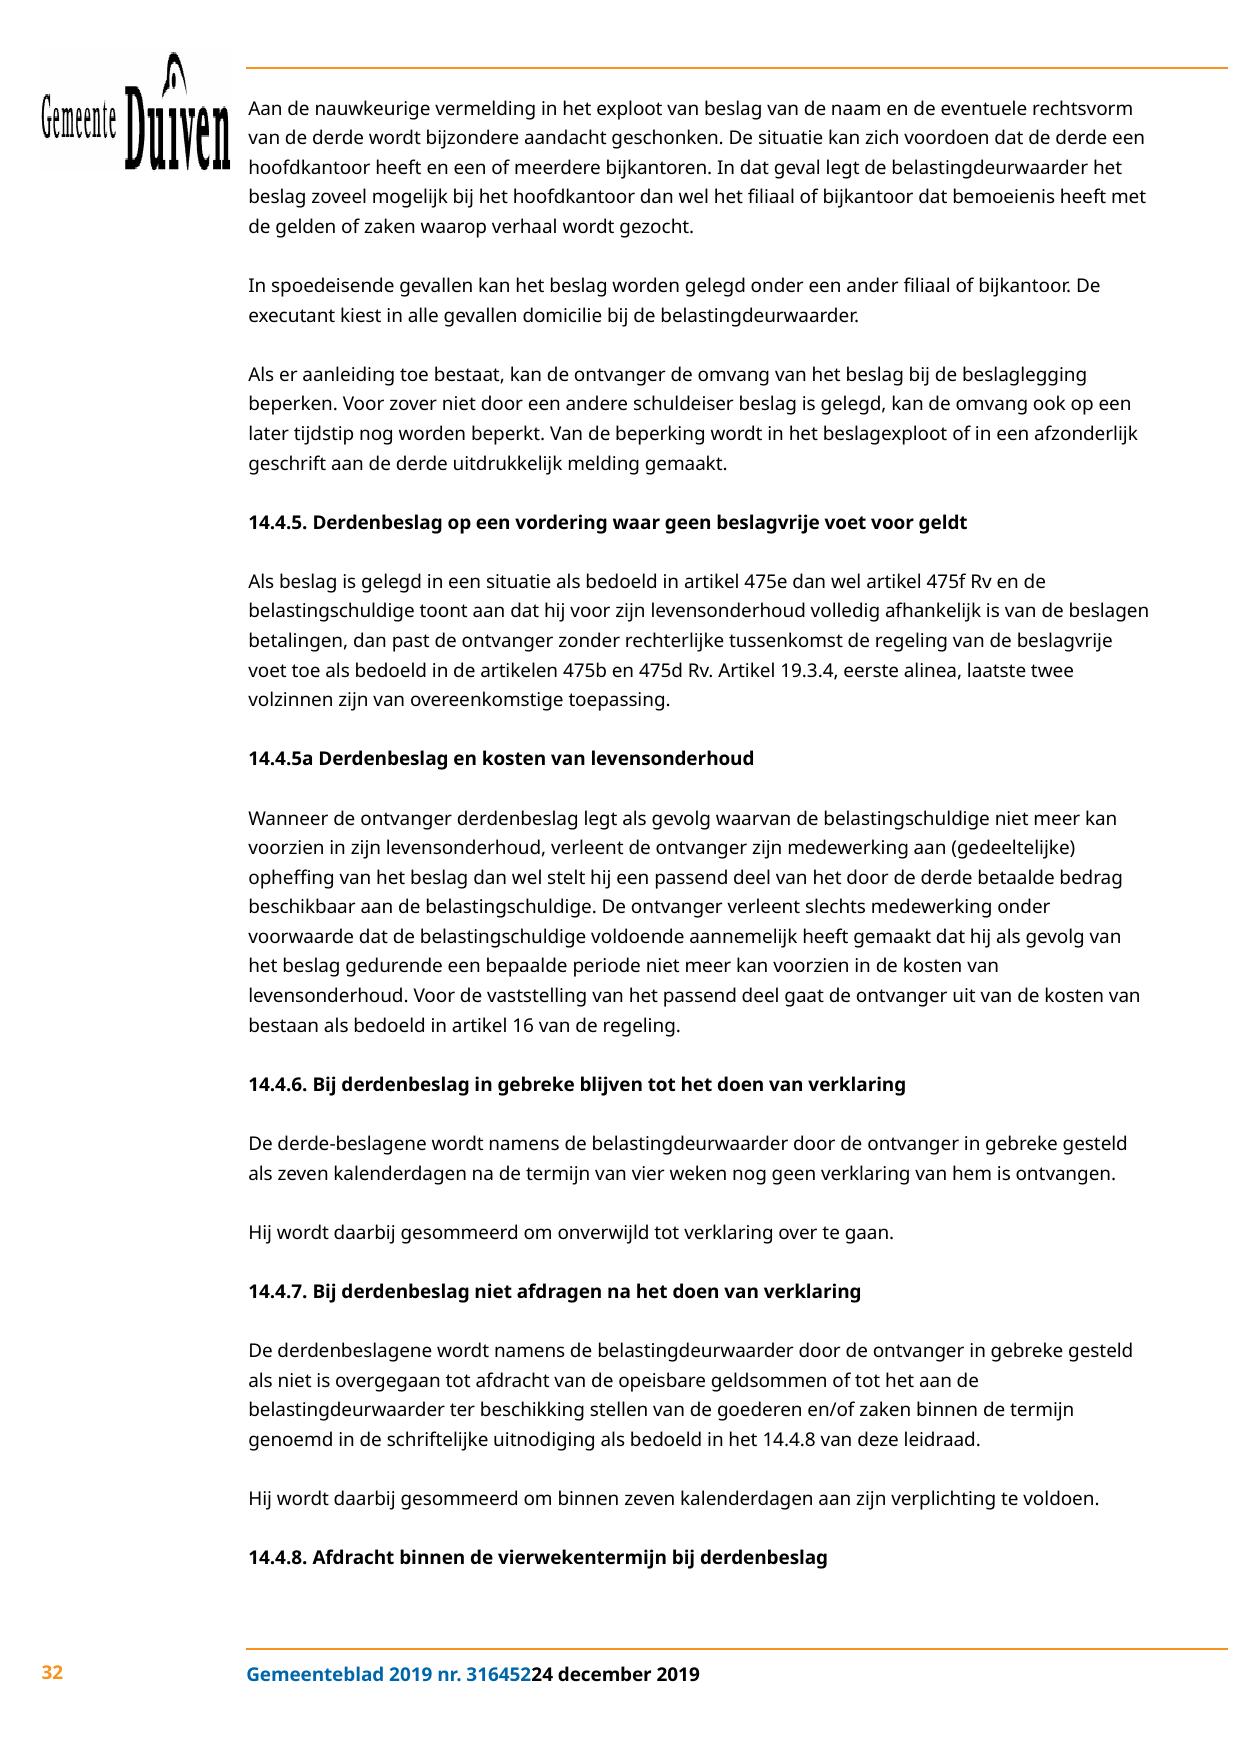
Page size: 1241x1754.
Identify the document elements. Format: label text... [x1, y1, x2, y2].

text 14.4.8. Afdracht binnen de vierwekentermijn bij derdenbeslag [248, 1544, 1152, 1570]
text Als beslag is gelegd in een situatie als bedoeld in artikel 475e dan wel artikel 475f Rv en de belastingschuldige toont aan dat hij voor zijn levensonderhoud volledig afhankelijk is van de beslagen betalingen, dan past de ontvanger zonder rechterlijke tussenkomst de regeling van de beslagvrije voet toe als bedoeld in de artikelen 475b en 475d Rv. Artikel 19.3.4, eerste alinea, laatste twee volzinnen zijn van overeenkomstige toepassing. [248, 568, 1152, 712]
text Hij wordt daarbij gesommeerd om onverwijld tot verklaring over te gaan. [248, 1219, 1152, 1245]
text 14.4.5. Derdenbeslag op een vordering waar geen beslagvrije voet voor geldt [248, 509, 1152, 535]
text 14.4.7. Bij derdenbeslag niet afdragen na het doen van verklaring [248, 1278, 1152, 1304]
text Wanneer de ontvanger derdenbeslag legt als gevolg waarvan de belastingschuldige niet meer kan voorzien in zijn levensonderhoud, verleent de ontvanger zijn medewerking aan (gedeeltelijke) opheffing van het beslag dan wel stelt hij een passend deel van het door de derde betaalde bedrag beschikbaar aan de belastingschuldige. De ontvanger verleent slechts medewerking onder voorwaarde dat de belastingschuldige voldoende aannemelijk heeft gemaakt dat hij als gevolg van het beslag gedurende een bepaalde periode niet meer kan voorzien in de kosten van levensonderhoud. Voor de vaststelling van het passend deel gaat de ontvanger uit van de kosten van bestaan als bedoeld in artikel 16 van de regeling. [248, 805, 1152, 1038]
text Hij wordt daarbij gesommeerd om binnen zeven kalenderdagen aan zijn verplichting te voldoen. [248, 1485, 1152, 1511]
picture [41, 47, 231, 172]
text 14.4.6. Bij derdenbeslag in gebreke blijven tot het doen van verklaring [248, 1071, 1152, 1097]
text In spoedeisende gevallen kan het beslag worden gelegd onder een ander filiaal of bijkantoor. De executant kiest in alle gevallen domicilie bij de belastingdeurwaarder. [248, 272, 1152, 328]
text 14.4.5a Derdenbeslag en kosten van levensonderhoud [248, 746, 1152, 771]
text De derde-beslagene wordt namens de belastingdeurwaarder door de ontvanger in gebreke gesteld als zeven kalenderdagen na de termijn van vier weken nog geen verklaring van hem is ontvangen. [248, 1130, 1152, 1186]
text Aan de nauwkeurige vermelding in het exploot van beslag van de naam en de eventuele rechtsvorm van de derde wordt bijzondere aandacht geschonken. De situatie kan zich voordoen dat de derde een hoofdkantoor heeft en een of meerdere bijkantoren. In dat geval legt de belastingdeurwaarder het beslag zoveel mogelijk bij het hoofdkantoor dan wel het filiaal of bijkantoor dat bemoeienis heeft met de gelden of zaken waarop verhaal wordt gezocht. [248, 95, 1152, 239]
text De derdenbeslagene wordt namens de belastingdeurwaarder door de ontvanger in gebreke gesteld als niet is overgegaan tot afdracht van de opeisbare geldsommen of tot het aan de belastingdeurwaarder ter beschikking stellen van de goederen en/of zaken binnen de termijn genoemd in de schriftelijke uitnodiging als bedoeld in het 14.4.8 van deze leidraad. [248, 1337, 1152, 1452]
text Als er aanleiding toe bestaat, kan de ontvanger de omvang van het beslag bij de beslaglegging beperken. Voor zover niet door een andere schuldeiser beslag is gelegd, kan de omvang ook op een later tijdstip nog worden beperkt. Van de beperking wordt in het beslagexploot of in een afzonderlijk geschrift aan de derde uitdrukkelijk melding gemaakt. [248, 361, 1152, 476]
